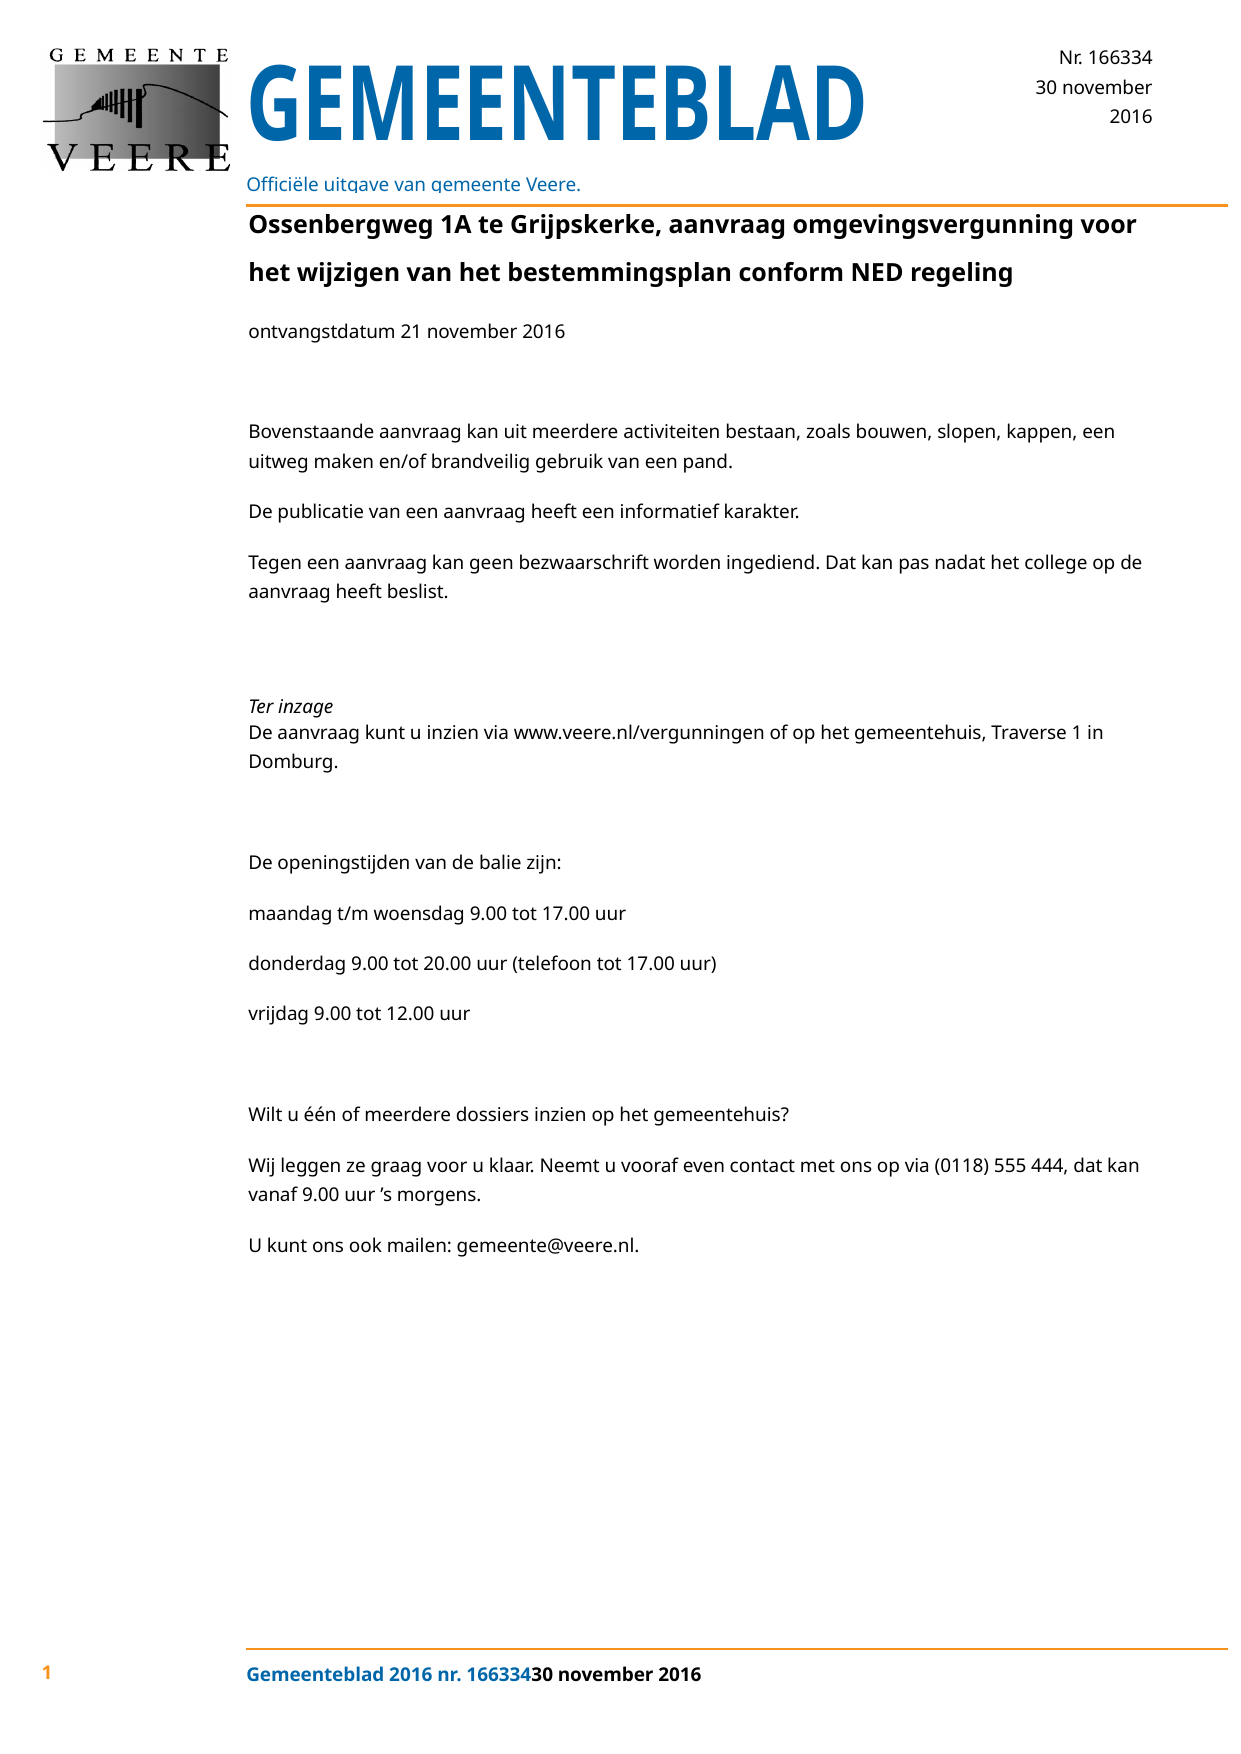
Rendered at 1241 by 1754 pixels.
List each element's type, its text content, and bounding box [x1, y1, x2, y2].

text donderdag 9.00 tot 20.00 uur (telefoon tot 17.00 uur) [248, 950, 1152, 976]
text Tegen een aanvraag kan geen bezwaarschrift worden ingediend. Dat kan pas nadat het college op de aanvraag heeft beslist. [248, 549, 1152, 604]
text Wilt u één of meerdere dossiers inzien op het gemeentehuis? [248, 1101, 1152, 1127]
text Wij leggen ze graag voor u klaar. Neemt u vooraf even contact met ons op via (0118) 555 444, dat kan vanaf 9.00 uur ’s morgens. [248, 1152, 1152, 1207]
text maandag t/m woensdag 9.00 tot 17.00 uur [248, 900, 1152, 925]
text De aanvraag kunt u inzien via www.veere.nl/vergunningen of op het gemeentehuis, Traverse 1 in Domburg. [248, 719, 1152, 774]
text Ter inzage [248, 693, 1152, 719]
text De openingstijden van de balie zijn: [248, 849, 1152, 875]
text ontvangstdatum 21 november 2016 [248, 318, 1152, 344]
text vrijdag 9.00 tot 12.00 uur [248, 1001, 1152, 1026]
text De publicatie van een aanvraag heeft een informatief karakter. [248, 499, 1152, 524]
text Bovenstaande aanvraag kan uit meerdere activiteiten bestaan, zoals bouwen, slopen, kappen, een uitweg maken en/of brandveilig gebruik van een pand. [248, 419, 1152, 474]
text Ossenbergweg 1A te Grijpskerke, aanvraag omgevingsvergunning voor het wijzigen van het bestemmingsplan conform NED regeling [248, 207, 1152, 288]
picture [41, 47, 231, 172]
text U kunt ons ook mailen: gemeente@veere.nl. [248, 1232, 1152, 1257]
